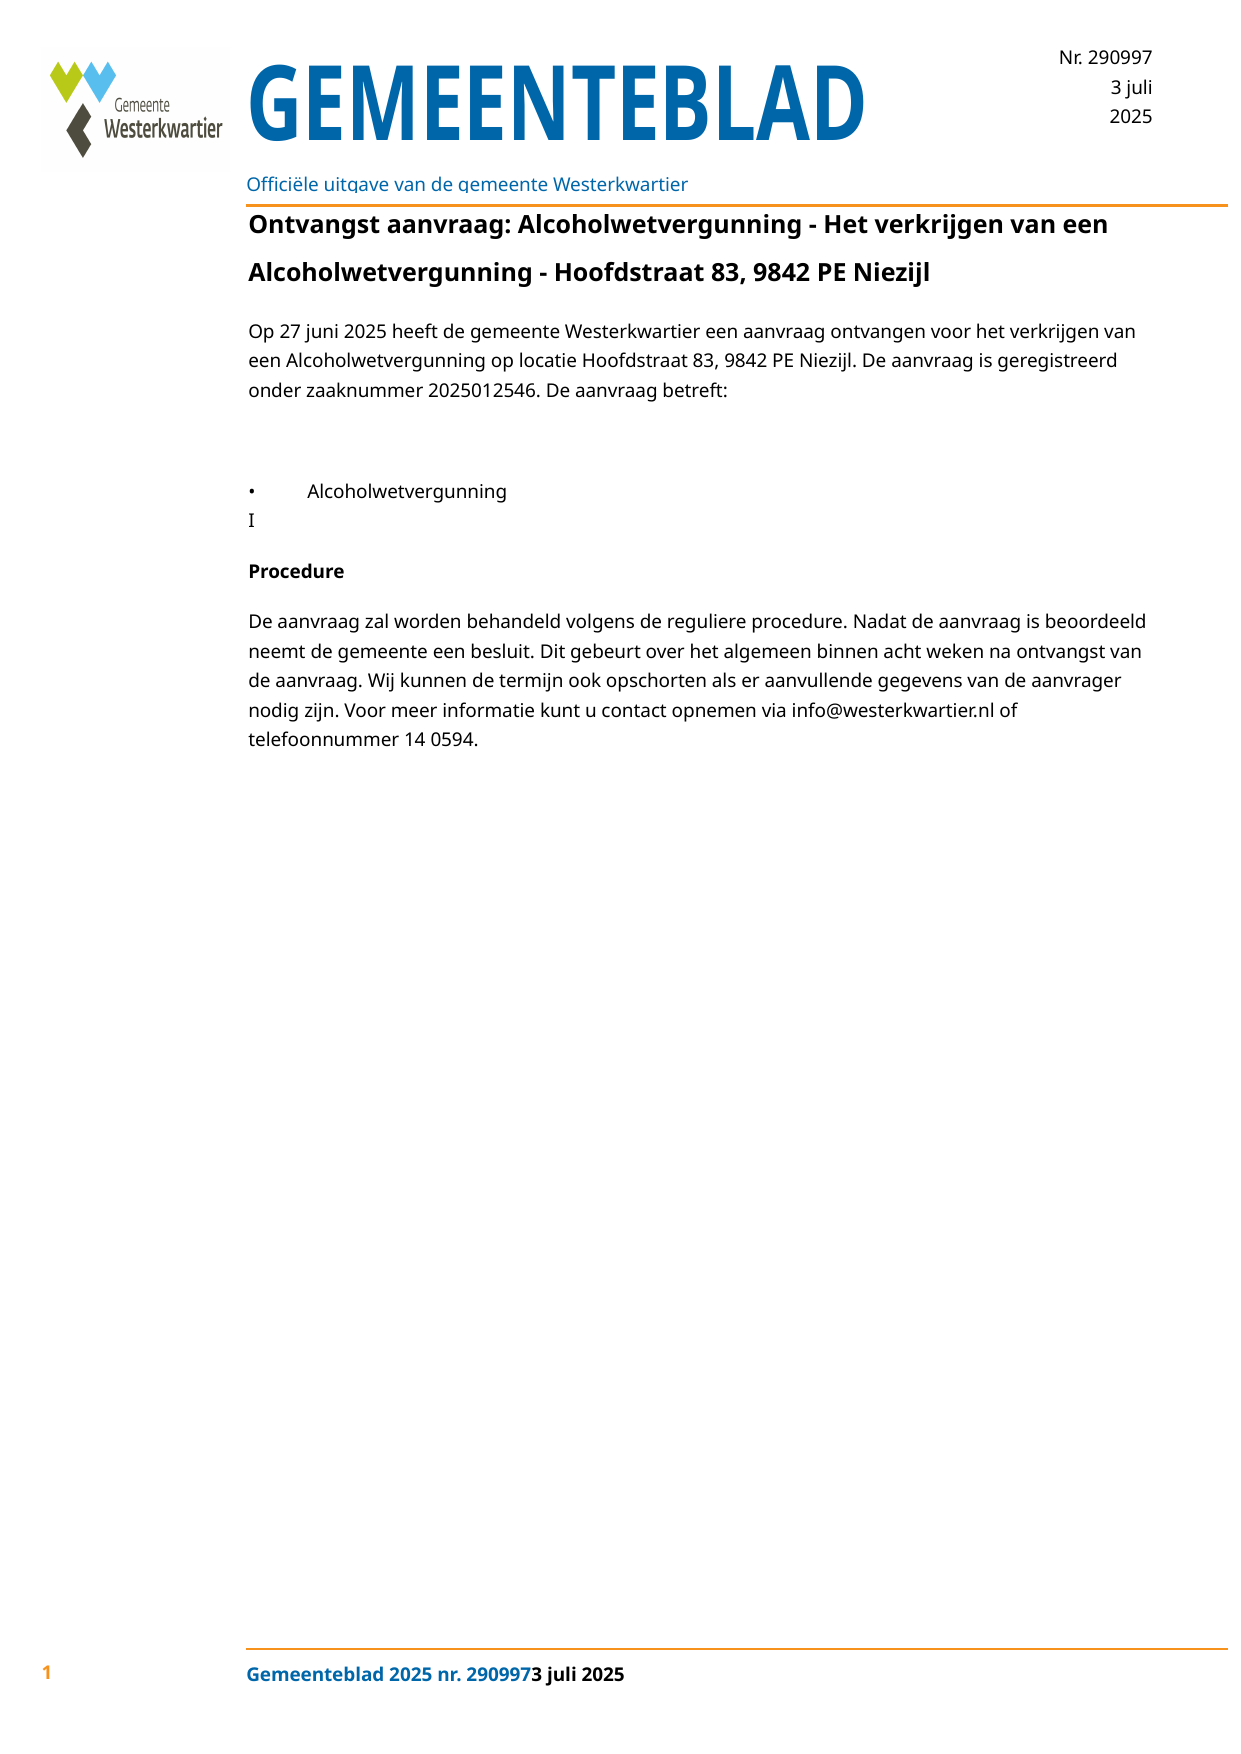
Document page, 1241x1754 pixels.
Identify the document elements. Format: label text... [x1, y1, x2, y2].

text I [248, 507, 1152, 533]
text Op 27 juni 2025 heeft de gemeente Westerkwartier een aanvraag ontvangen voor het verkrijgen van een Alcoholwetvergunning op locatie Hoofdstraat 83, 9842 PE Niezijl. De aanvraag is geregistreerd onder zaaknummer 2025012546. De aanvraag betreft: [248, 318, 1152, 403]
text De aanvraag zal worden behandeld volgens de reguliere procedure. Nadat de aanvraag is beoordeeld neemt de gemeente een besluit. Dit gebeurt over het algemeen binnen acht weken na ontvangst van de aanvraag. Wij kunnen de termijn ook opschorten als er aanvullende gegevens van de aanvrager nodig zijn. Voor meer informatie kunt u contact opnemen via info@westerkwartier.nl of telefoonnummer 14 0594. [248, 608, 1152, 752]
picture [41, 47, 231, 172]
list Alcoholwetvergunning [248, 478, 1152, 504]
text Procedure [248, 558, 1152, 584]
text Ontvangst aanvraag: Alcoholwetvergunning - Het verkrijgen van een Alcoholwetvergunning - Hoofdstraat 83, 9842 PE Niezijl [248, 207, 1152, 288]
